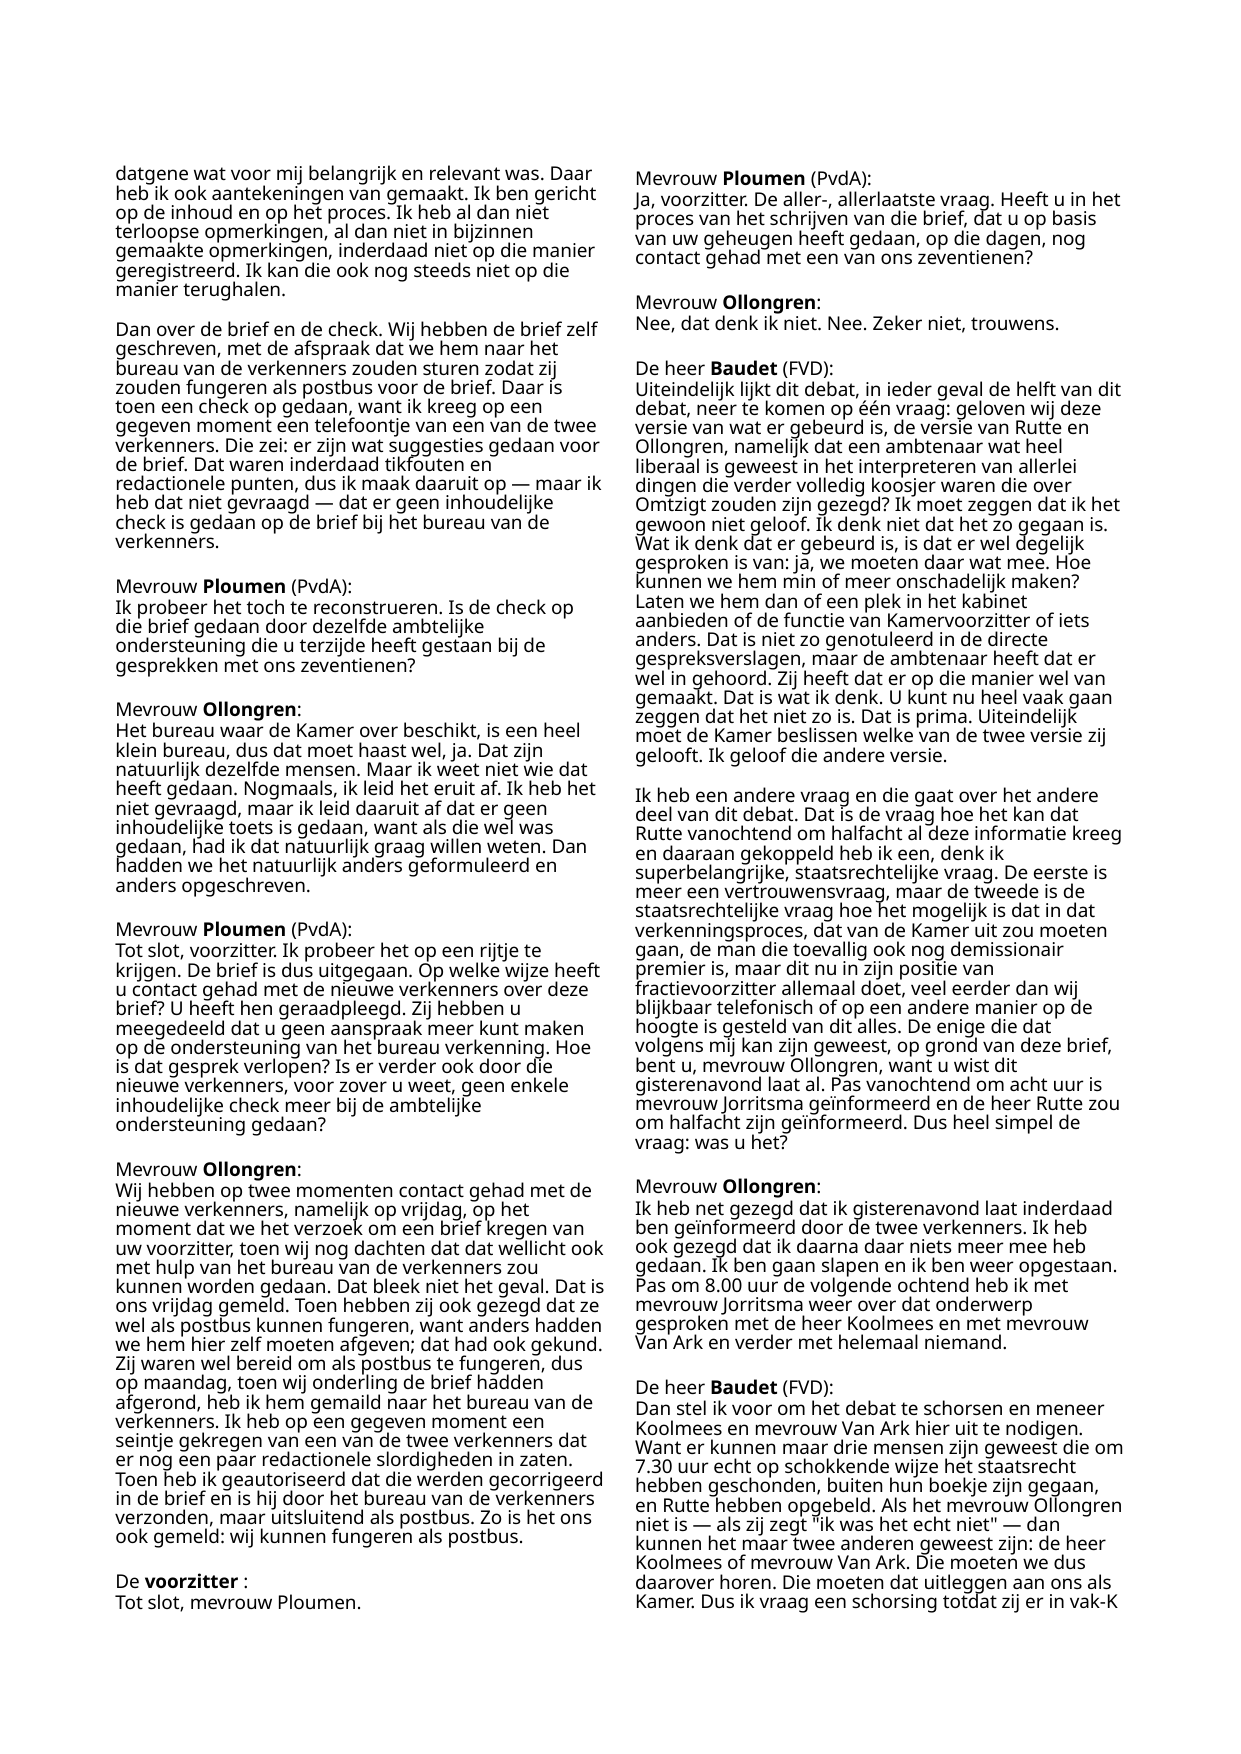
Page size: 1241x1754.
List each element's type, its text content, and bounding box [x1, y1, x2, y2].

text De heer Baudet (FVD): [635, 355, 1125, 381]
text Dan over de brief en de check. Wij hebben de brief zelf geschreven, met de afspraak dat we hem naar het bureau van de verkenners zouden sturen zodat zij zouden fungeren als postbus voor de brief. Daar is toen een check op gedaan, want ik kreeg op een gegeven moment een telefoontje van een van de twee verkenners. Die zei: er zijn wat suggesties gedaan voor de brief. Dat waren inderdaad tikfouten en redactionele punten, dus ik maak daaruit op — maar ik heb dat niet gevraagd — dat er geen inhoudelijke check is gedaan op de brief bij het bureau van de verkenners. [115, 321, 605, 552]
text Mevrouw Ollongren: [635, 1174, 1125, 1199]
text Dan stel ik voor om het debat te schorsen en meneer Koolmees en mevrouw Van Ark hier uit te nodigen. Want er kunnen maar drie mensen zijn geweest die om 7.30 uur echt op schokkende wijze het staatsrecht hebben geschonden, buiten hun boekje zijn gegaan, en Rutte hebben opgebeld. Als het mevrouw Ollongren niet is — als zij zegt "ik was het echt niet" — dan kunnen het maar twee anderen geweest zijn: de heer Koolmees of mevrouw Van Ark. Die moeten we dus daarover horen. Die moeten dat uitleggen aan ons als Kamer. Dus ik vraag een schorsing totdat zij er in vak-K [635, 1400, 1125, 1612]
text Mevrouw Ploumen (PvdA): [635, 165, 1125, 191]
text Mevrouw Ollongren: [115, 1156, 605, 1182]
text Ja, voorzitter. De aller-, allerlaatste vraag. Heeft u in het proces van het schrijven van die brief, dat u op basis van uw geheugen heeft gedaan, op die dagen, nog contact gehad met een van ons zeventienen? [635, 191, 1125, 268]
text Tot slot, mevrouw Ploumen. [115, 1594, 605, 1614]
text Mevrouw Ollongren: [635, 289, 1125, 315]
text De heer Baudet (FVD): [635, 1374, 1125, 1400]
text Ik heb net gezegd dat ik gisterenavond laat inderdaad ben geïnformeerd door de twee verkenners. Ik heb ook gezegd dat ik daarna daar niets meer mee heb gedaan. Ik ben gaan slapen en ik ben weer opgestaan. Pas om 8.00 uur de volgende ochtend heb ik met mevrouw Jorritsma weer over dat onderwerp gesproken met de heer Koolmees en met mevrouw Van Ark en verder met helemaal niemand. [635, 1199, 1125, 1354]
text Ik probeer het toch te reconstrueren. Is de check op die brief gedaan door dezelfde ambtelijke ondersteuning die u terzijde heeft gestaan bij de gesprekken met ons zeventienen? [115, 599, 605, 676]
text Mevrouw Ploumen (PvdA): [115, 573, 605, 599]
text De voorzitter : [115, 1569, 605, 1594]
text Uiteindelijk lijkt dit debat, in ieder geval de helft van dit debat, neer te komen op één vraag: geloven wij deze versie van wat er gebeurd is, de versie van Rutte en Ollongren, namelijk dat een ambtenaar wat heel liberaal is geweest in het interpreteren van allerlei dingen die verder volledig koosjer waren die over Omtzigt zouden zijn gezegd? Ik moet zeggen dat ik het gewoon niet geloof. Ik denk niet dat het zo gegaan is. Wat ik denk dat er gebeurd is, is dat er wel degelijk gesproken is van: ja, we moeten daar wat mee. Hoe kunnen we hem min of meer onschadelijk maken? Laten we hem dan of een plek in het kabinet aanbieden of de functie van Kamervoorzitter of iets anders. Dat is niet zo genotuleerd in de directe gespreksverslagen, maar de ambtenaar heeft dat er wel in gehoord. Zij heeft dat er op die manier wel van gemaakt. Dat is wat ik denk. U kunt nu heel vaak gaan zeggen dat het niet zo is. Dat is prima. Uiteindelijk moet de Kamer beslissen welke van de twee versie zij gelooft. Ik geloof die andere versie. [635, 381, 1125, 766]
text Ik heb een andere vraag en die gaat over het andere deel van dit debat. Dat is de vraag hoe het kan dat Rutte vanochtend om halfacht al deze informatie kreeg en daaraan gekoppeld heb ik een, denk ik superbelangrijke, staatsrechtelijke vraag. De eerste is meer een vertrouwensvraag, maar de tweede is de staatsrechtelijke vraag hoe het mogelijk is dat in dat verkenningsproces, dat van de Kamer uit zou moeten gaan, de man die toevallig ook nog demissionair premier is, maar dit nu in zijn positie van fractievoorzitter allemaal doet, veel eerder dan wij blijkbaar telefonisch of op een andere manier op de hoogte is gesteld van dit alles. De enige die dat volgens mij kan zijn geweest, op grond van deze brief, bent u, mevrouw Ollongren, want u wist dit gisterenavond laat al. Pas vanochtend om acht uur is mevrouw Jorritsma geïnformeerd en de heer Rutte zou om halfacht zijn geïnformeerd. Dus heel simpel de vraag: was u het? [635, 787, 1125, 1153]
text Wij hebben op twee momenten contact gehad met de nieuwe verkenners, namelijk op vrijdag, op het moment dat we het verzoek om een brief kregen van uw voorzitter, toen wij nog dachten dat dat wellicht ook met hulp van het bureau van de verkenners zou kunnen worden gedaan. Dat bleek niet het geval. Dat is ons vrijdag gemeld. Toen hebben zij ook gezegd dat ze wel als postbus kunnen fungeren, want anders hadden we hem hier zelf moeten afgeven; dat had ook gekund. Zij waren wel bereid om als postbus te fungeren, dus op maandag, toen wij onderling de brief hadden afgerond, heb ik hem gemaild naar het bureau van de verkenners. Ik heb op een gegeven moment een seintje gekregen van een van de twee verkenners dat er nog een paar redactionele slordigheden in zaten. Toen heb ik geautoriseerd dat die werden gecorrigeerd in de brief en is hij door het bureau van de verkenners verzonden, maar uitsluitend als postbus. Zo is het ons ook gemeld: wij kunnen fungeren als postbus. [115, 1182, 605, 1548]
text Tot slot, voorzitter. Ik probeer het op een rijtje te krijgen. De brief is dus uitgegaan. Op welke wijze heeft u contact gehad met de nieuwe verkenners over deze brief? U heeft hen geraadpleegd. Zij hebben u meegedeeld dat u geen aanspraak meer kunt maken op de ondersteuning van het bureau verkenning. Hoe is dat gesprek verlopen? Is er verder ook door die nieuwe verkenners, voor zover u weet, geen enkele inhoudelijke check meer bij de ambtelijke ondersteuning gedaan? [115, 942, 605, 1135]
text Mevrouw Ollongren: [115, 697, 605, 722]
text Mevrouw Ploumen (PvdA): [115, 917, 605, 942]
text Nee, dat denk ik niet. Nee. Zeker niet, trouwens. [635, 315, 1125, 334]
text Het bureau waar de Kamer over beschikt, is een heel klein bureau, dus dat moet haast wel, ja. Dat zijn natuurlijk dezelfde mensen. Maar ik weet niet wie dat heeft gedaan. Nogmaals, ik leid het eruit af. Ik heb het niet gevraagd, maar ik leid daaruit af dat er geen inhoudelijke toets is gedaan, want als die wel was gedaan, had ik dat natuurlijk graag willen weten. Dan hadden we het natuurlijk anders geformuleerd en anders opgeschreven. [115, 722, 605, 896]
text datgene wat voor mij belangrijk en relevant was. Daar heb ik ook aantekeningen van gemaakt. Ik ben gericht op de inhoud en op het proces. Ik heb al dan niet terloopse opmerkingen, al dan niet in bijzinnen gemaakte opmerkingen, inderdaad niet op die manier geregistreerd. Ik kan die ook nog steeds niet op die manier terughalen. [115, 165, 605, 300]
